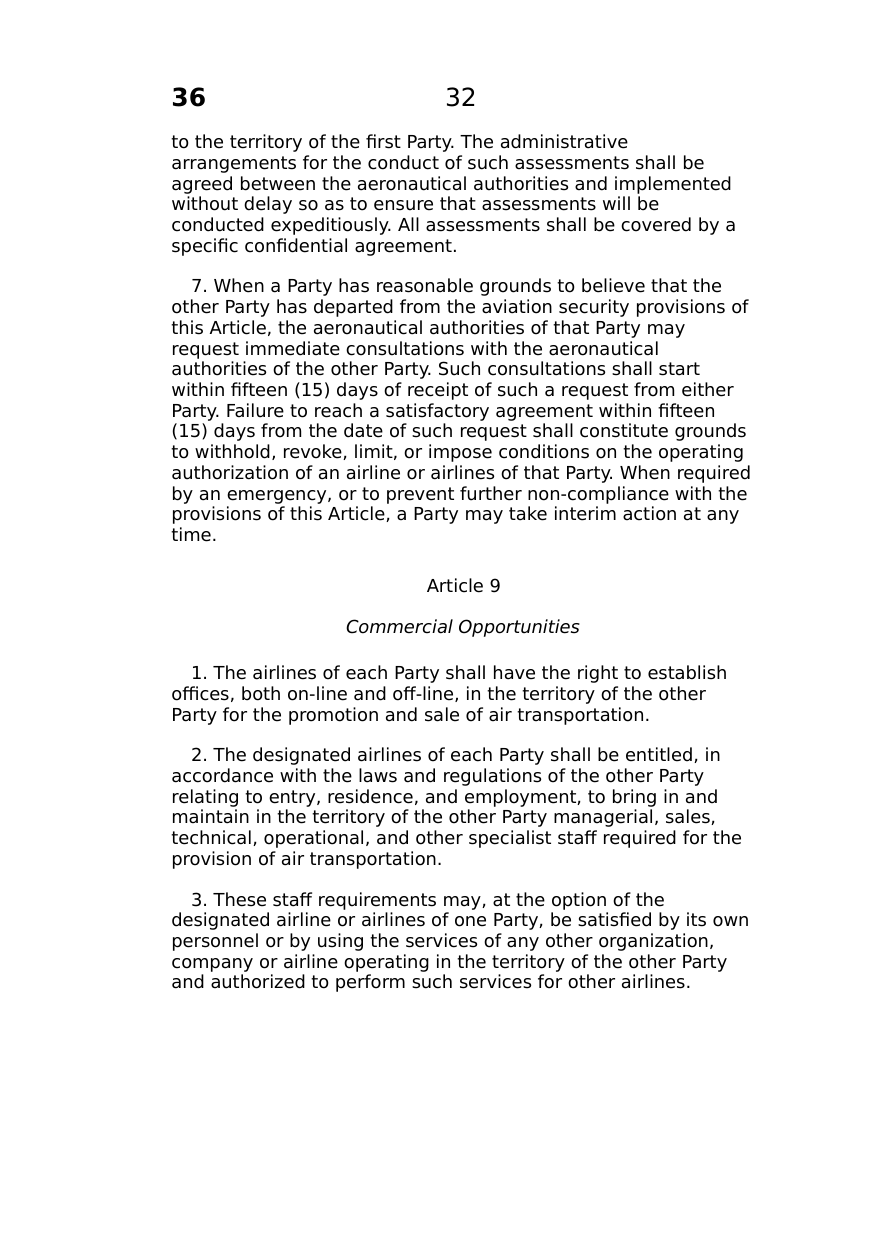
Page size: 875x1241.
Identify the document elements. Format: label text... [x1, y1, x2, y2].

text to the territory of the first Party. The administrative arrangements for the conduct of such assessments shall be agreed between the aeronautical authorities and implemented without delay so as to ensure that assessments will be conducted expeditiously. All assessments shall be covered by a specific confidential agreement. [171, 132, 756, 256]
text 3. These staff requirements may, at the option of the designated airline or airlines of one Party, be satisfied by its own personnel or by using the services of any other organization, company or airline operating in the territory of the other Party and authorized to perform such services for other airlines. [171, 889, 756, 993]
text 7. When a Party has reasonable grounds to believe that the other Party has departed from the aviation security provisions of this Article, the aeronautical authorities of that Party may request immediate consultations with the aeronautical authorities of the other Party. Such consultations shall start within fifteen (15) days of receipt of such a request from either Party. Failure to reach a satisfactory agreement within fifteen (15) days from the date of such request shall constitute grounds to withhold, revoke, limit, or impose conditions on the operating authorization of an airline or airlines of that Party. When required by an emergency, or to prevent further non-compliance with the provisions of this Article, a Party may take interim action at any time. [171, 276, 756, 546]
subtitle Article 9 Commercial Opportunities [171, 576, 756, 638]
text 1. The airlines of each Party shall have the right to establish offices, both on-line and off-line, in the territory of the other Party for the promotion and sale of air transportation. [171, 663, 756, 725]
text 2. The designated airlines of each Party shall be entitled, in accordance with the laws and regulations of the other Party relating to entry, residence, and employment, to bring in and maintain in the territory of the other Party managerial, sales, technical, operational, and other specialist staff required for the provision of air transportation. [171, 745, 756, 869]
